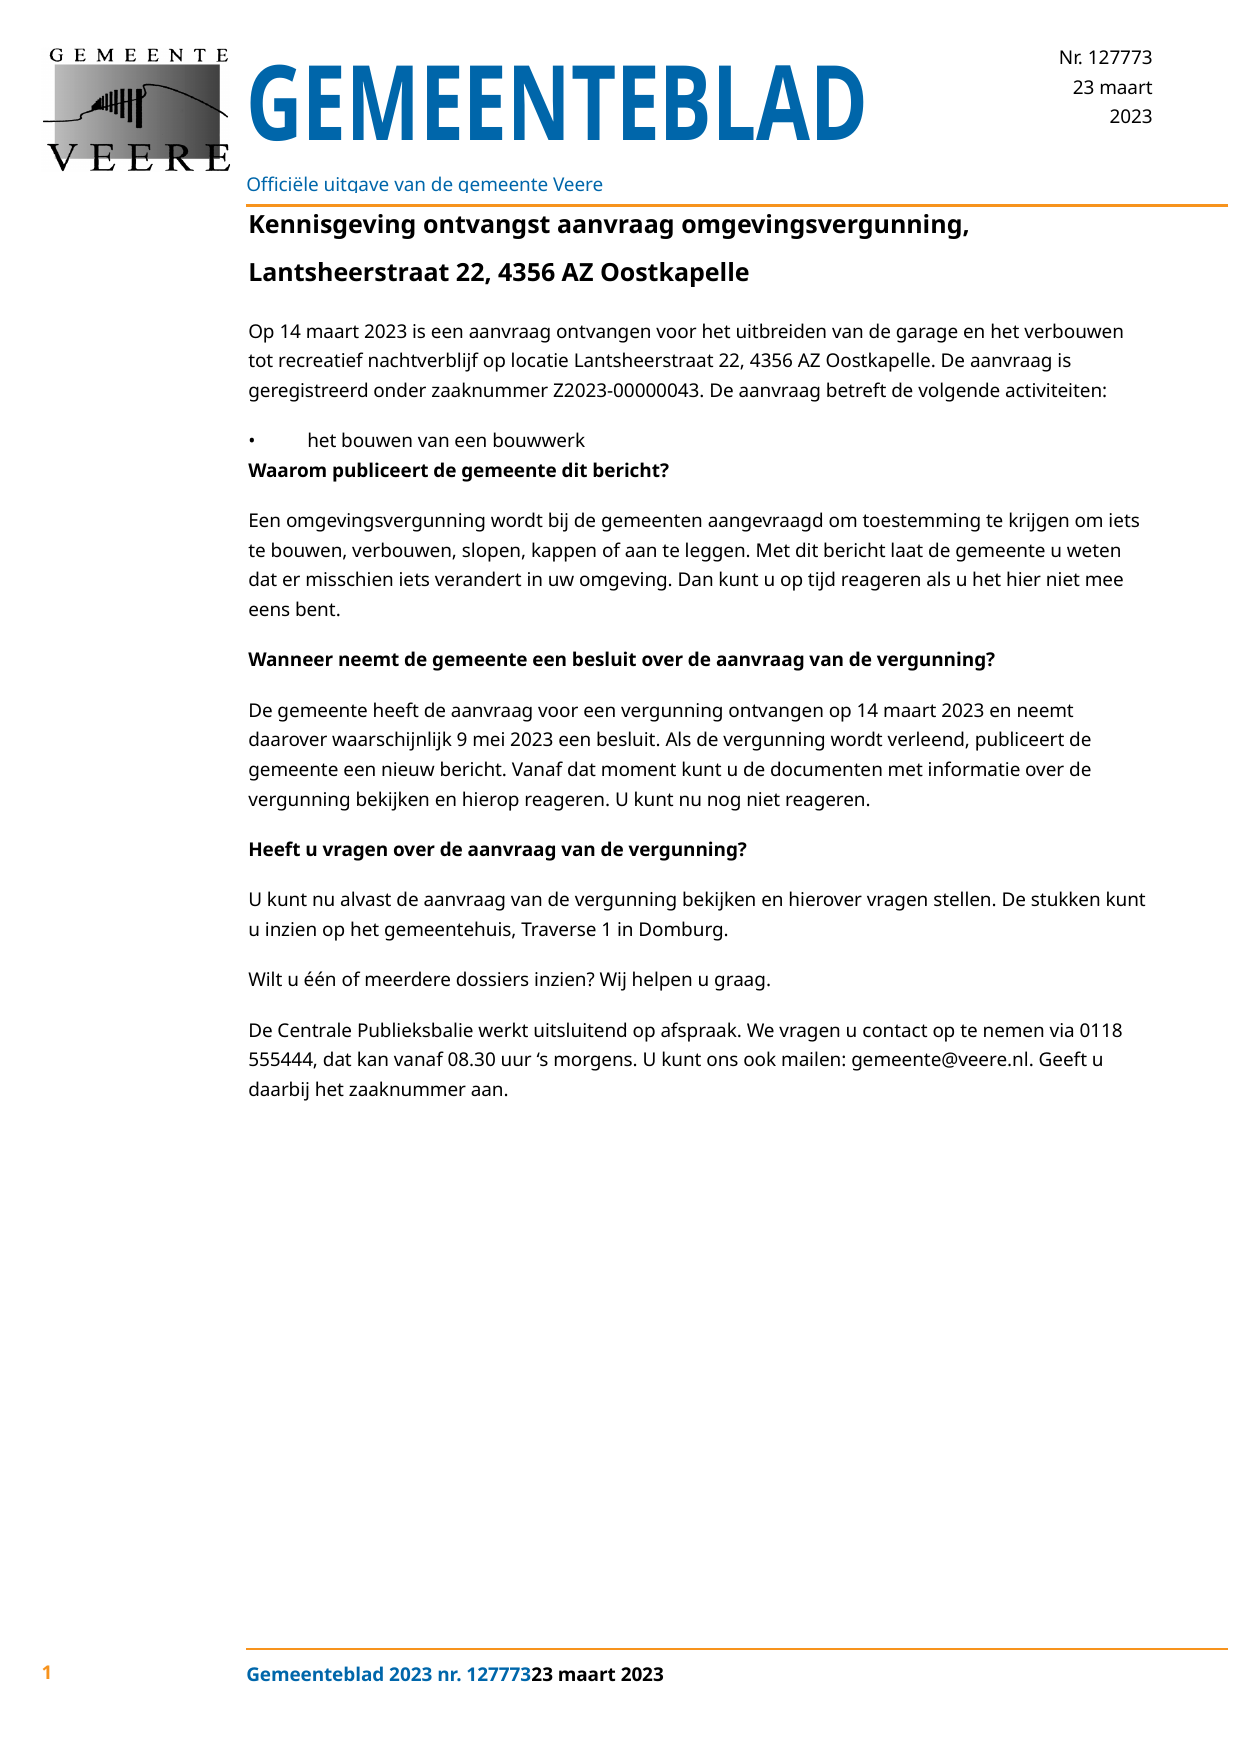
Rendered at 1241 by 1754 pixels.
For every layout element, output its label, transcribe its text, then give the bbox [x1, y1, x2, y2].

picture [41, 47, 231, 172]
text Waarom publiceert de gemeente dit bericht? [248, 457, 1152, 483]
text De Centrale Publieksbalie werkt uitsluitend op afspraak. We vragen u contact op te nemen via 0118 555444, dat kan vanaf 08.30 uur ‘s morgens. U kunt ons ook mailen: gemeente@veere.nl. Geeft u daarbij het zaaknummer aan. [248, 1017, 1152, 1102]
list het bouwen van een bouwwerk [248, 427, 1152, 453]
text U kunt nu alvast de aanvraag van de vergunning bekijken en hierover vragen stellen. De stukken kunt u inzien op het gemeentehuis, Traverse 1 in Domburg. [248, 887, 1152, 942]
text Wilt u één of meerdere dossiers inzien? Wij helpen u graag. [248, 967, 1152, 992]
text De gemeente heeft de aanvraag voor een vergunning ontvangen op 14 maart 2023 en neemt daarover waarschijnlijk 9 mei 2023 een besluit. Als de vergunning wordt verleend, publiceert de gemeente een nieuw bericht. Vanaf dat moment kunt u de documenten met informatie over de vergunning bekijken en hierop reageren. U kunt nu nog niet reageren. [248, 697, 1152, 812]
text Kennisgeving ontvangst aanvraag omgevingsvergunning, Lantsheerstraat 22, 4356 AZ Oostkapelle [248, 207, 1152, 288]
text Heeft u vragen over de aanvraag van de vergunning? [248, 836, 1152, 862]
text Op 14 maart 2023 is een aanvraag ontvangen voor het uitbreiden van de garage en het verbouwen tot recreatief nachtverblijf op locatie Lantsheerstraat 22, 4356 AZ Oostkapelle. De aanvraag is geregistreerd onder zaaknummer Z2023-00000043. De aanvraag betreft de volgende activiteiten: [248, 318, 1152, 403]
text Een omgevingsvergunning wordt bij de gemeenten aangevraagd om toestemming te krijgen om iets te bouwen, verbouwen, slopen, kappen of aan te leggen. Met dit bericht laat de gemeente u weten dat er misschien iets verandert in uw omgeving. Dan kunt u op tijd reageren als u het hier niet mee eens bent. [248, 507, 1152, 622]
text Wanneer neemt de gemeente een besluit over de aanvraag van de vergunning? [248, 647, 1152, 672]
